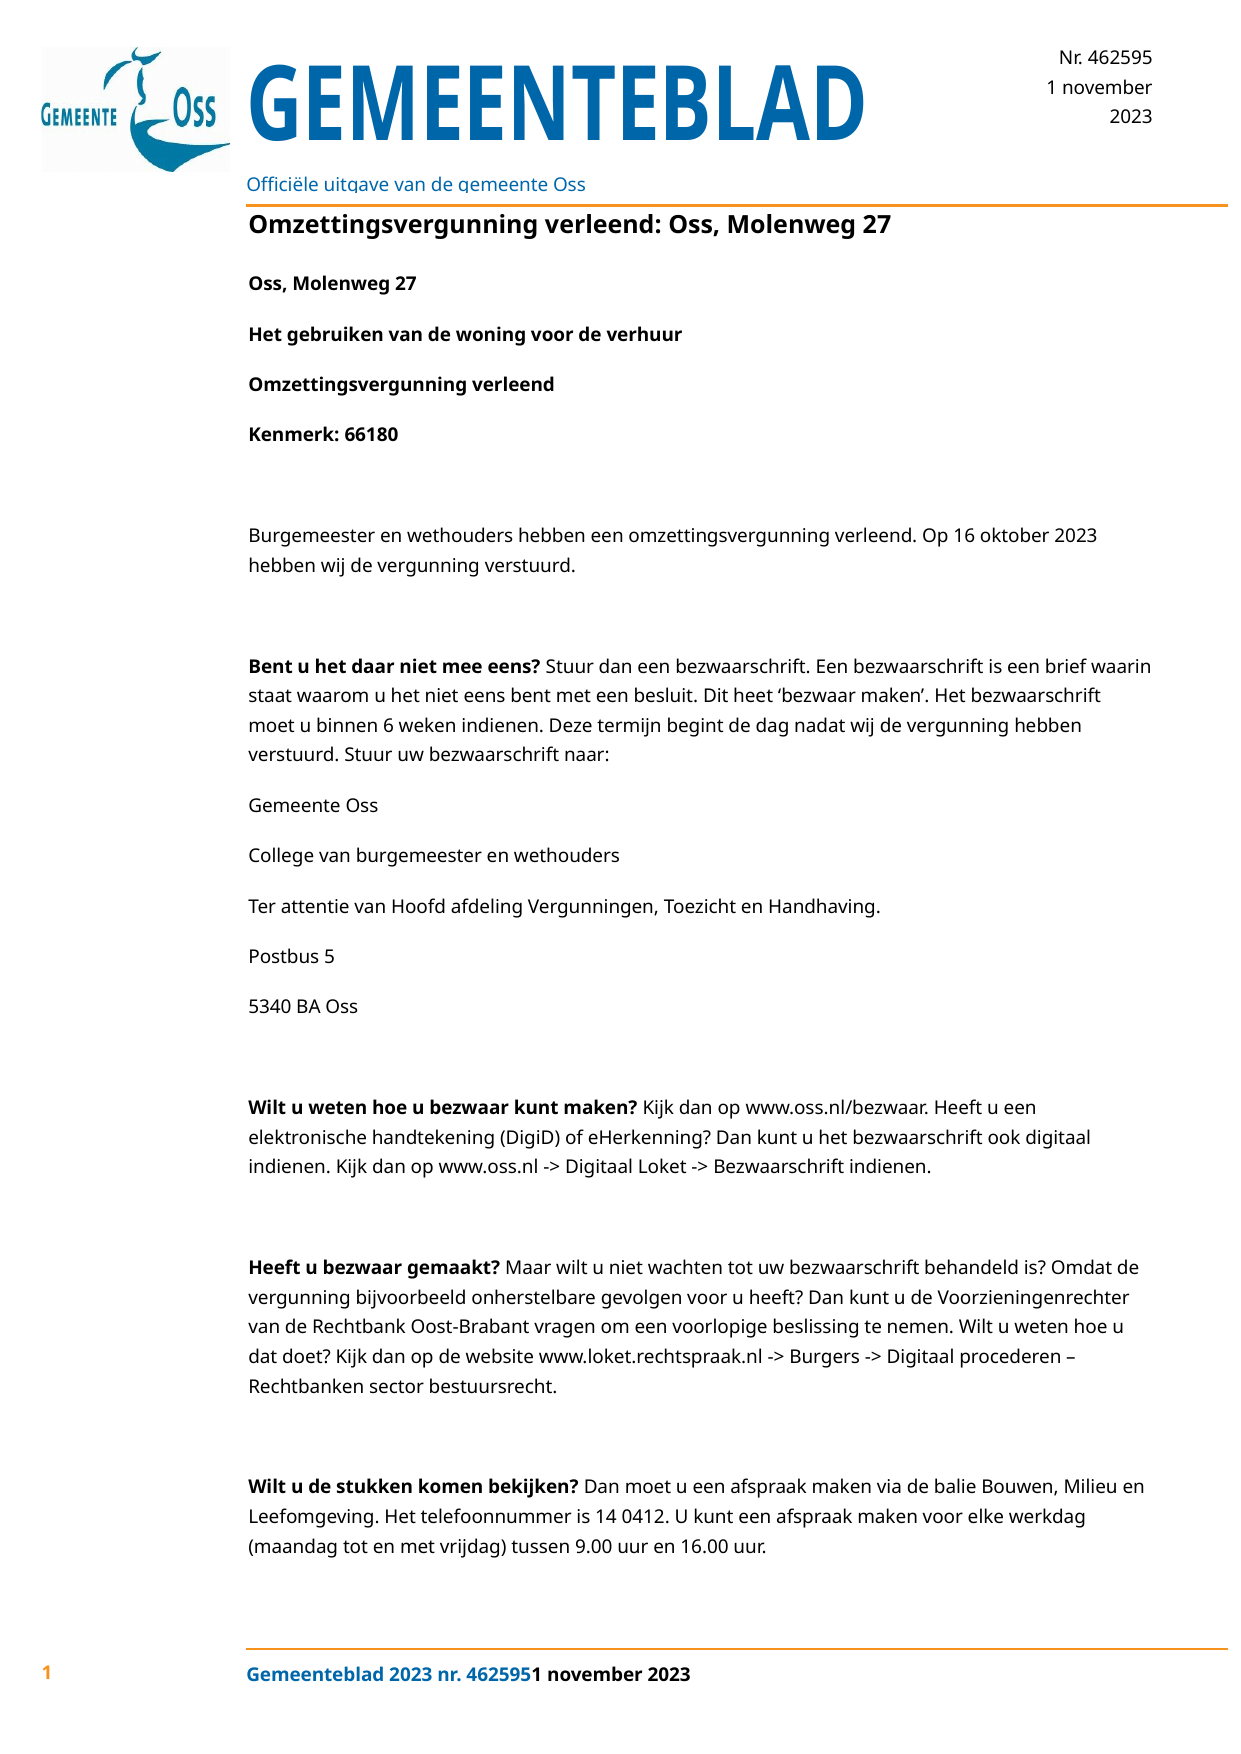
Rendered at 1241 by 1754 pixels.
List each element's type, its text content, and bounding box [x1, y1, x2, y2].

text Omzettingsvergunning verleend [248, 371, 1152, 397]
text Oss, Molenweg 27 [248, 270, 1152, 296]
text 5340 BA Oss [248, 994, 1152, 1019]
text Kenmerk: 66180 [248, 422, 1152, 447]
text Omzettingsvergunning verleend: Oss, Molenweg 27 [248, 207, 1152, 241]
text Het gebruiken van de woning voor de verhuur [248, 321, 1152, 346]
picture [41, 47, 231, 172]
text Ter attentie van Hoofd afdeling Vergunningen, Toezicht en Handhaving. [248, 893, 1152, 918]
text College van burgemeester en wethouders [248, 842, 1152, 868]
text Wilt u weten hoe u bezwaar kunt maken? Kijk dan op www.oss.nl/bezwaar. Heeft u een elektronische handtekening (DigiD) of eHerkenning? Dan kunt u het bezwaarschrift ook digitaal indienen. Kijk dan op www.oss.nl -> Digitaal Loket -> Bezwaarschrift indienen. [248, 1094, 1152, 1179]
text Bent u het daar niet mee eens? Stuur dan een bezwaarschrift. Een bezwaarschrift is een brief waarin staat waarom u het niet eens bent met een besluit. Dit heet ‘bezwaar maken’. Het bezwaarschrift moet u binnen 6 weken indienen. Deze termijn begint de dag nadat wij de vergunning hebben verstuurd. Stuur uw bezwaarschrift naar: [248, 653, 1152, 767]
text Heeft u bezwaar gemaakt? Maar wilt u niet wachten tot uw bezwaarschrift behandeld is? Omdat de vergunning bijvoorbeeld onherstelbare gevolgen voor u heeft? Dan kunt u de Voorzieningenrechter van de Rechtbank Oost-Brabant vragen om een voorlopige beslissing te nemen. Wilt u weten hoe u dat doet? Kijk dan op de website www.loket.rechtspraak.nl -> Burgers -> Digitaal procederen – Rechtbanken sector bestuursrecht. [248, 1254, 1152, 1398]
text Postbus 5 [248, 943, 1152, 969]
text Burgemeester en wethouders hebben een omzettingsvergunning verleend. Op 16 oktober 2023 hebben wij de vergunning verstuurd. [248, 522, 1152, 578]
text Wilt u de stukken komen bekijken? Dan moet u een afspraak maken via de balie Bouwen, Milieu en Leefomgeving. Het telefoonnummer is 14 0412. U kunt een afspraak maken voor elke werkdag (maandag tot en met vrijdag) tussen 9.00 uur en 16.00 uur. [248, 1474, 1152, 1558]
text Gemeente Oss [248, 792, 1152, 818]
